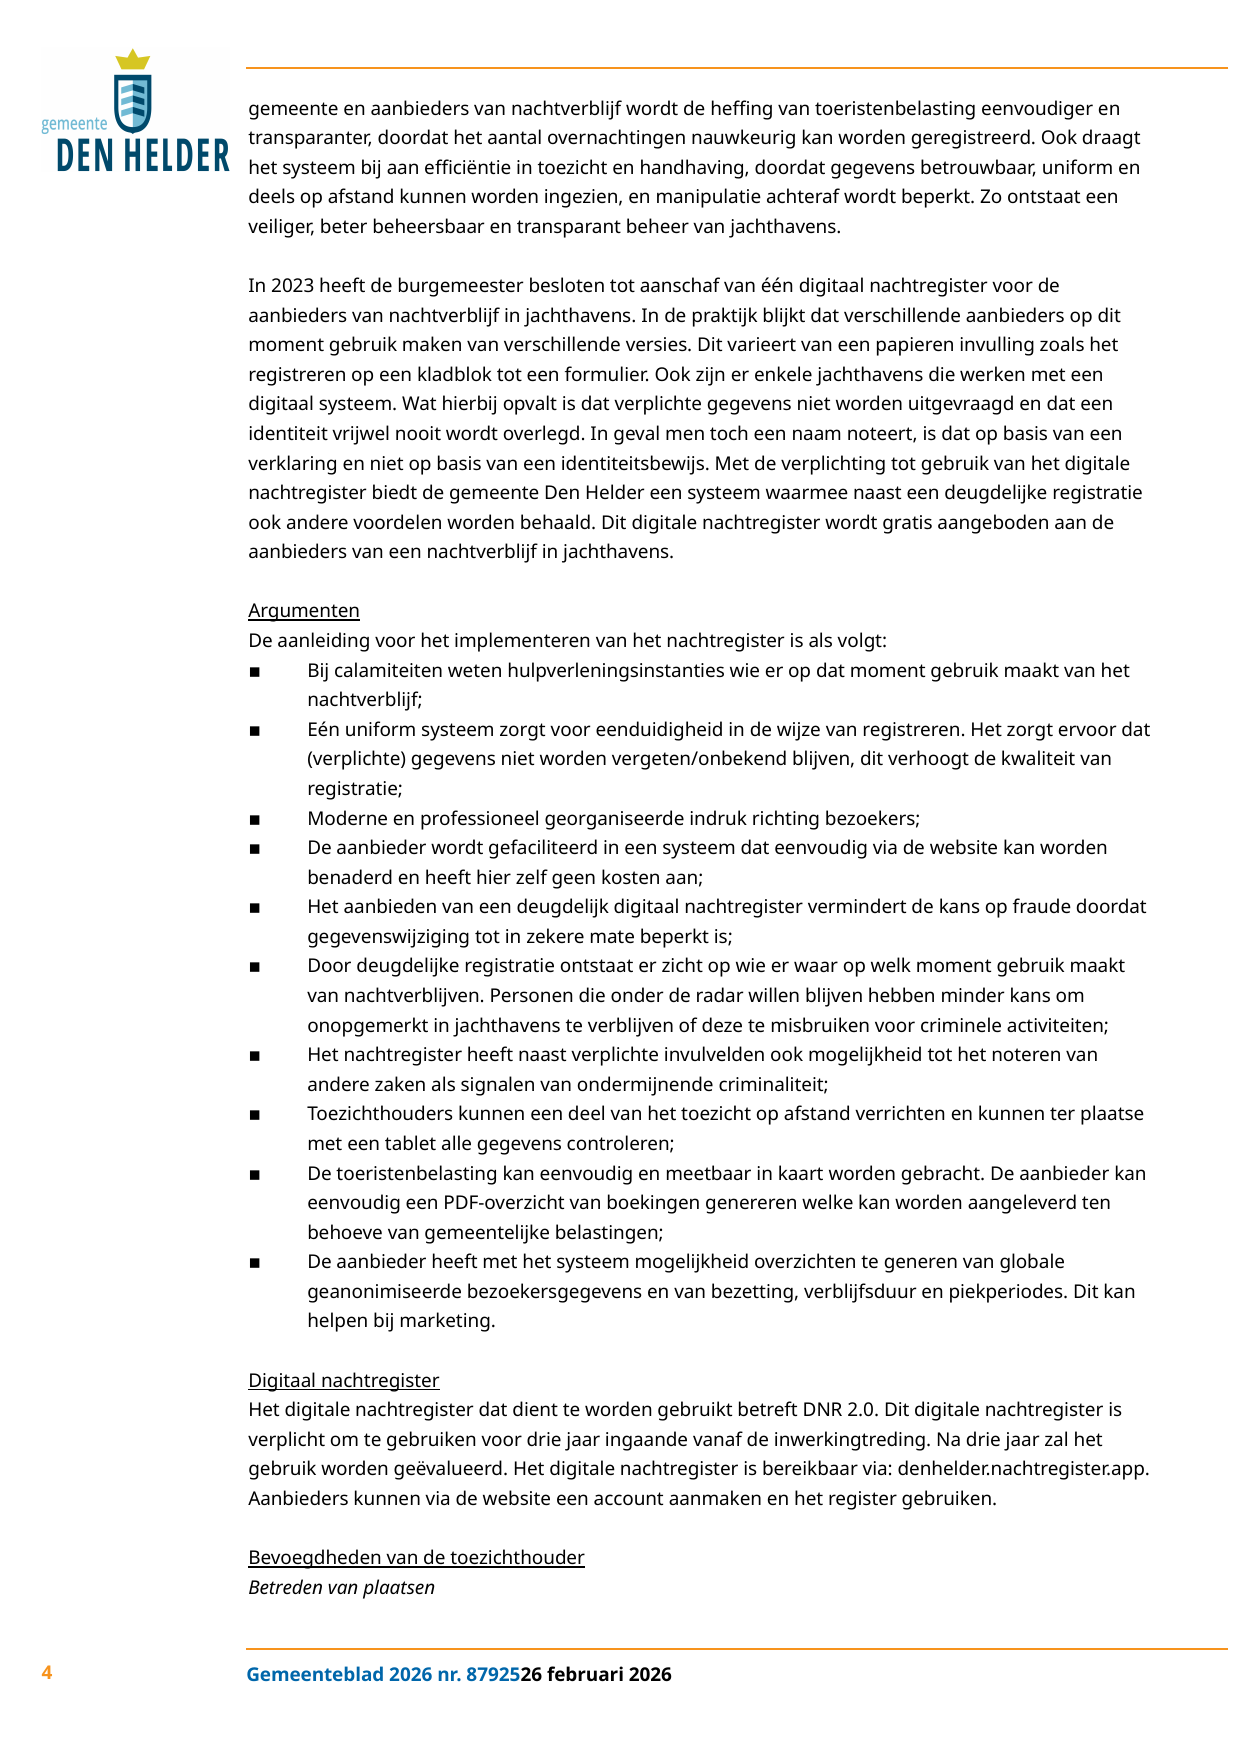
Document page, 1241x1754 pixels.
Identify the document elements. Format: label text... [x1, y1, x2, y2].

list Eén uniform systeem zorgt voor eenduidigheid in de wijze van registreren. Het zorgt ervoor dat (verplichte) gegevens niet worden vergeten/onbekend blijven, dit verhoogt de kwaliteit van registratie; [248, 716, 1152, 801]
list Moderne en professioneel georganiseerde indruk richting bezoekers; [248, 805, 1152, 831]
list De aanbieder heeft met het systeem mogelijkheid overzichten te generen van globale geanonimiseerde bezoekersgegevens en van bezetting, verblijfsduur en piekperiodes. Dit kan helpen bij marketing. [248, 1248, 1152, 1333]
text Bevoegdheden van de toezichthouder [248, 1544, 1152, 1570]
picture [63, 144, 68, 165]
picture [41, 47, 231, 172]
list Door deugdelijke registratie ontstaat er zicht op wie er waar op welk moment gebruik maakt van nachtverblijven. Personen die onder de radar willen blijven hebben minder kans om onopgemerkt in jachthavens te verblijven of deze te misbruiken voor criminele activiteiten; [248, 953, 1152, 1038]
list Toezichthouders kunnen een deel van het toezicht op afstand verrichten en kunnen ter plaatse met een tablet alle gegevens controleren; [248, 1101, 1152, 1156]
picture [100, 154, 106, 172]
list Het aanbieden van een deugdelijk digitaal nachtregister vermindert de kans op fraude doordat gegevenswijziging tot in zekere mate beperkt is; [248, 893, 1152, 949]
text Argumenten [248, 598, 1152, 623]
picture [182, 144, 187, 165]
text De aanleiding voor het implementeren van het nachtregister is als volgt: [248, 627, 1152, 653]
text gemeente en aanbieders van nachtverblijf wordt de heffing van toeristenbelasting eenvoudiger en transparanter, doordat het aantal overnachtingen nauwkeurig kan worden geregistreerd. Ook draagt het systeem bij aan efficiëntie in toezicht en handhaving, doordat gegevens betrouwbaar, uniform en deels op afstand kunnen worden ingezien, en manipulatie achteraf wordt beperkt. Zo ontstaat een veiliger, beter beheersbaar en transparant beheer van jachthavens. [248, 95, 1152, 239]
picture [130, 157, 135, 172]
list Bij calamiteiten weten hulpverleningsinstanties wie er op dat moment gebruik maakt van het nachtverblijf; [248, 657, 1152, 712]
text Betreden van plaatsen [248, 1574, 1152, 1600]
list Het nachtregister heeft naast verplichte invulvelden ook mogelijkheid tot het noteren van andere zaken als signalen van ondermijnende criminaliteit; [248, 1041, 1152, 1097]
list De aanbieder wordt gefaciliteerd in een systeem dat eenvoudig via de website kan worden benaderd en heeft hier zelf geen kosten aan; [248, 834, 1152, 890]
text Het digitale nachtregister dat dient te worden gebruikt betreft DNR 2.0. Dit digitale nachtregister is verplicht om te gebruiken voor drie jaar ingaande vanaf de inwerkingtreding. Na drie jaar zal het gebruik worden geëvalueerd. Het digitale nachtregister is bereikbaar via: denhelder.nachtregister.app. Aanbieders kunnen via de website een account aanmaken en het register gebruiken. [248, 1396, 1152, 1511]
text In 2023 heeft de burgemeester besloten tot aanschaf van één digitaal nachtregister voor de aanbieders van nachtverblijf in jachthavens. In de praktijk blijkt dat verschillende aanbieders op dit moment gebruik maken van verschillende versies. Dit varieert van een papieren invulling zoals het registreren op een kladblok tot een formulier. Ook zijn er enkele jachthavens die werken met een digitaal systeem. Wat hierbij opvalt is dat verplichte gegevens niet worden uitgevraagd en dat een identiteit vrijwel nooit wordt overlegd. In geval men toch een naam noteert, is dat op basis van een verklaring en niet op basis van een identiteitsbewijs. Met de verplichting tot gebruik van het digitale nachtregister biedt de gemeente Den Helder een systeem waarmee naast een deugdelijke registratie ook andere voordelen worden behaald. Dit digitale nachtregister wordt gratis aangeboden aan de aanbieders van een nachtverblijf in jachthavens. [248, 272, 1152, 564]
text Digitaal nachtregister [248, 1367, 1152, 1393]
picture [220, 160, 224, 172]
list De toeristenbelasting kan eenvoudig en meetbaar in kaart worden gebracht. De aanbieder kan eenvoudig een PDF-overzicht van boekingen genereren welke kan worden aangeleverd ten behoeve van gemeentelijke belastingen; [248, 1160, 1152, 1245]
